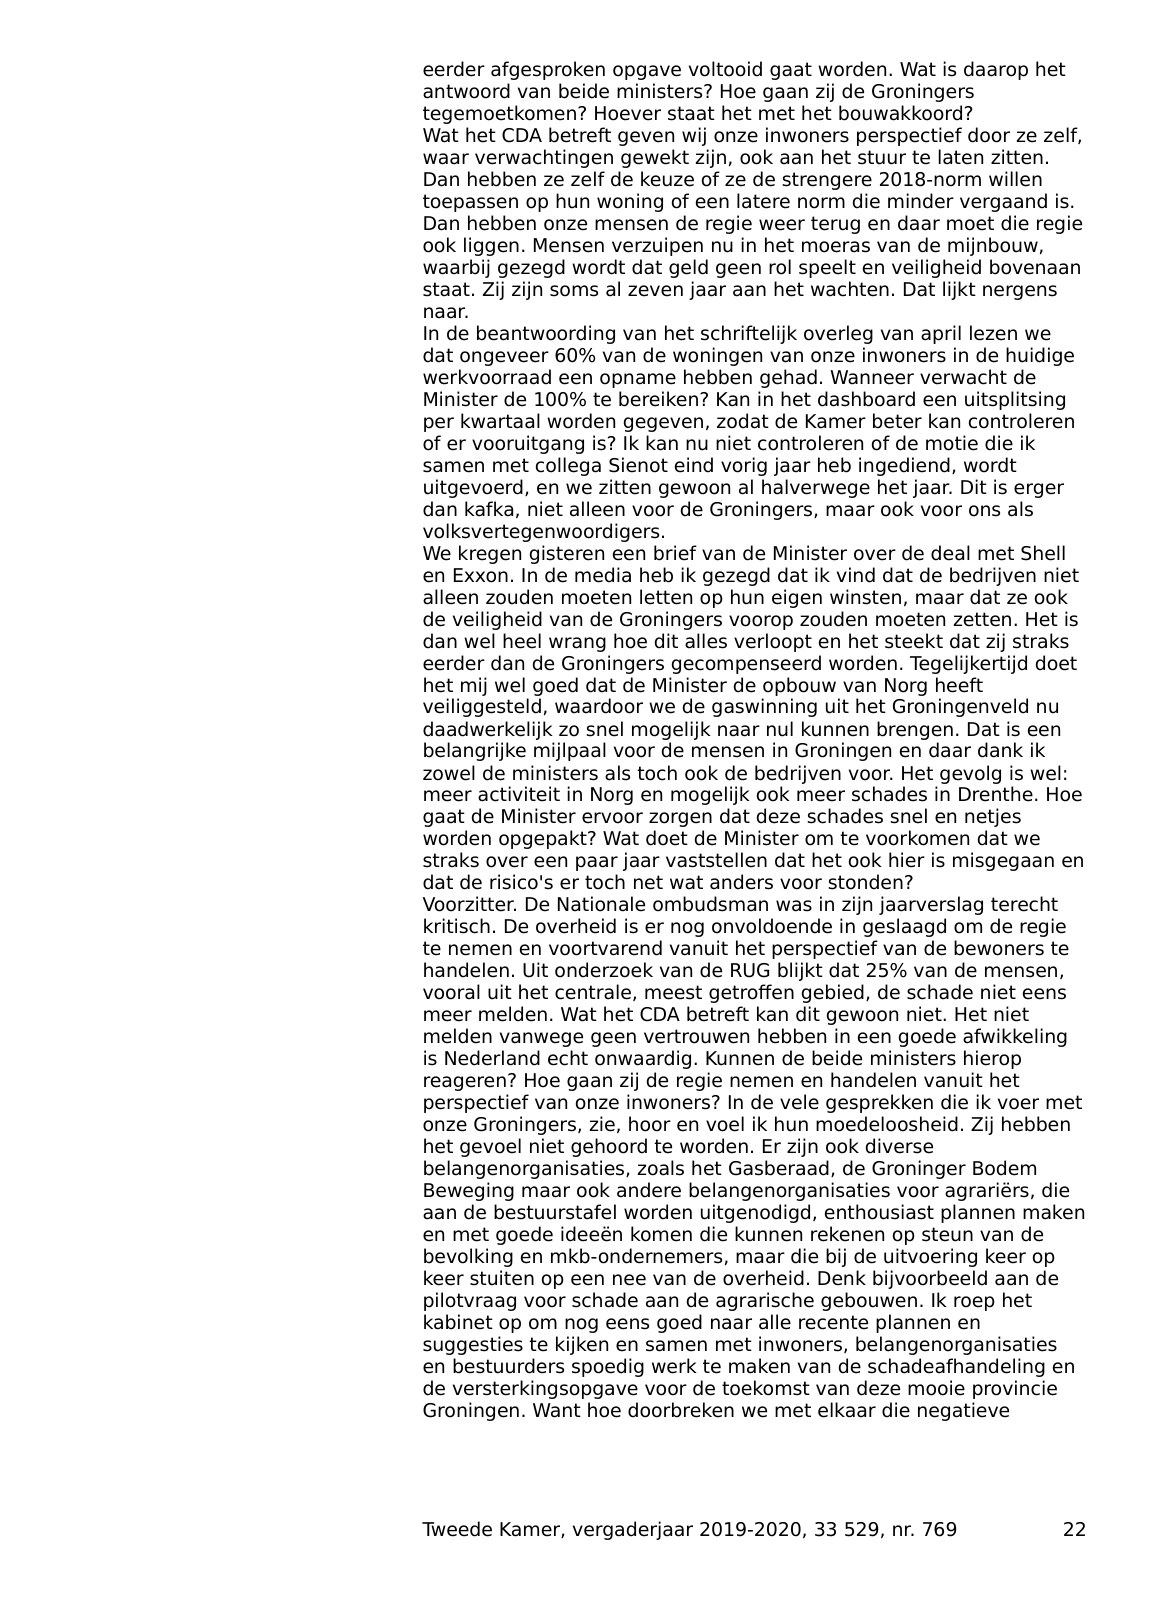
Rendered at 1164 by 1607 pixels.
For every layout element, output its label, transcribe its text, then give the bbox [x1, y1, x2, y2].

text In de beantwoording van het schriftelijk overleg van april lezen we dat ongeveer 60% van de woningen van onze inwoners in de huidige werkvoorraad een opname hebben gehad. Wanneer verwacht de Minister de 100% te bereiken? Kan in het dashboard een uitsplitsing per kwartaal worden gegeven, zodat de Kamer beter kan controleren of er vooruitgang is? Ik kan nu niet controleren of de motie die ik samen met collega Sienot eind vorig jaar heb ingediend, wordt uitgevoerd, en we zitten gewoon al halverwege het jaar. Dit is erger dan kafka, niet alleen voor de Groningers, maar ook voor ons als volksvertegenwoordigers. [422, 323, 1087, 543]
text eerder afgesproken opgave voltooid gaat worden. Wat is daarop het antwoord van beide ministers? Hoe gaan zij de Groningers tegemoetkomen? Hoever staat het met het bouwakkoord? [422, 59, 1087, 125]
text Voorzitter. De Nationale ombudsman was in zijn jaarverslag terecht kritisch. De overheid is er nog onvoldoende in geslaagd om de regie te nemen en voortvarend vanuit het perspectief van de bewoners te handelen. Uit onderzoek van de RUG blijkt dat 25% van de mensen, vooral uit het centrale, meest getroffen gebied, de schade niet eens meer melden. Wat het CDA betreft kan dit gewoon niet. Het niet melden vanwege geen vertrouwen hebben in een goede afwikkeling is Nederland echt onwaardig. Kunnen de beide ministers hierop reageren? Hoe gaan zij de regie nemen en handelen vanuit het perspectief van onze inwoners? In de vele gesprekken die ik voer met onze Groningers, zie, hoor en voel ik hun moedeloosheid. Zij hebben het gevoel niet gehoord te worden. Er zijn ook diverse belangenorganisaties, zoals het Gasberaad, de Groninger Bodem Beweging maar ook andere belangenorganisaties voor agrariërs, die aan de bestuurstafel worden uitgenodigd, enthousiast plannen maken en met goede ideeën komen die kunnen rekenen op steun van de bevolking en mkb-ondernemers, maar die bij de uitvoering keer op keer stuiten op een nee van de overheid. Denk bijvoorbeeld aan de pilotvraag voor schade aan de agrarische gebouwen. Ik roep het kabinet op om nog eens goed naar alle recente plannen en suggesties te kijken en samen met inwoners, belangenorganisaties en bestuurders spoedig werk te maken van de schadeafhandeling en de versterkingsopgave voor de toekomst van deze mooie provincie Groningen. Want hoe doorbreken we met elkaar die negatieve [422, 894, 1087, 1422]
text We kregen gisteren een brief van de Minister over de deal met Shell en Exxon. In de media heb ik gezegd dat ik vind dat de bedrijven niet alleen zouden moeten letten op hun eigen winsten, maar dat ze ook de veiligheid van de Groningers voorop zouden moeten zetten. Het is dan wel heel wrang hoe dit alles verloopt en het steekt dat zij straks eerder dan de Groningers gecompenseerd worden. Tegelijkertijd doet het mij wel goed dat de Minister de opbouw van Norg heeft veiliggesteld, waardoor we de gaswinning uit het Groningenveld nu daadwerkelijk zo snel mogelijk naar nul kunnen brengen. Dat is een belangrijke mijlpaal voor de mensen in Groningen en daar dank ik zowel de ministers als toch ook de bedrijven voor. Het gevolg is wel: meer activiteit in Norg en mogelijk ook meer schades in Drenthe. Hoe gaat de Minister ervoor zorgen dat deze schades snel en netjes worden opgepakt? Wat doet de Minister om te voorkomen dat we straks over een paar jaar vaststellen dat het ook hier is misgegaan en dat de risico's er toch net wat anders voor stonden? [422, 543, 1087, 894]
text Wat het CDA betreft geven wij onze inwoners perspectief door ze zelf, waar verwachtingen gewekt zijn, ook aan het stuur te laten zitten. Dan hebben ze zelf de keuze of ze de strengere 2018-norm willen toepassen op hun woning of een latere norm die minder vergaand is. Dan hebben onze mensen de regie weer terug en daar moet die regie ook liggen. Mensen verzuipen nu in het moeras van de mijnbouw, waarbij gezegd wordt dat geld geen rol speelt en veiligheid bovenaan staat. Zij zijn soms al zeven jaar aan het wachten. Dat lijkt nergens naar. [422, 125, 1087, 323]
